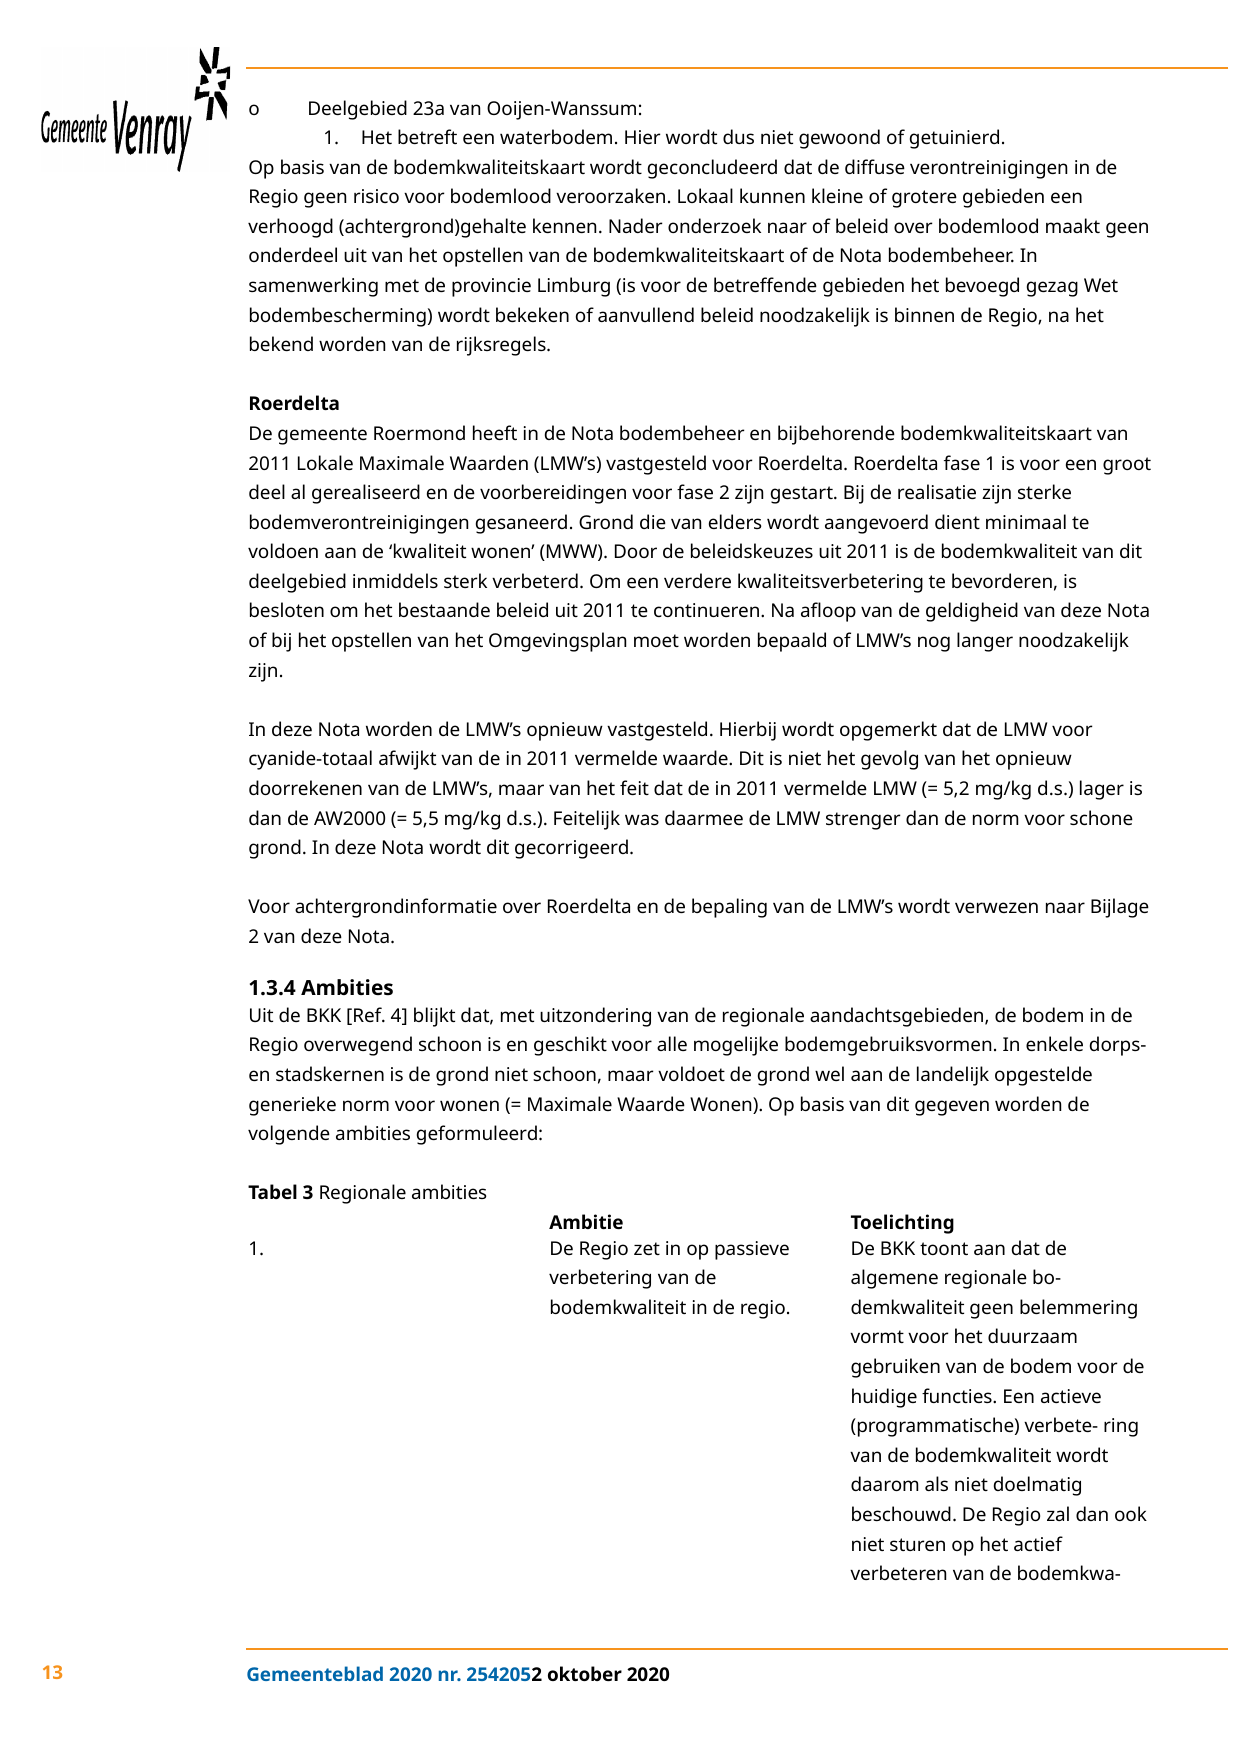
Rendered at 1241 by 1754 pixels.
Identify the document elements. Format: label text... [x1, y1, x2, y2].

picture [41, 47, 231, 172]
text Op basis van de bodemkwaliteitskaart wordt geconcludeerd dat de diffuse verontreinigingen in de Regio geen risico voor bodemlood veroorzaken. Lokaal kunnen kleine of grotere gebieden een verhoogd (achtergrond)gehalte kennen. Nader onderzoek naar of beleid over bodemlood maakt geen onderdeel uit van het opstellen van de bodemkwaliteitskaart of de Nota bodembeheer. In samenwerking met de provincie Limburg (is voor de betreffende gebieden het bevoegd gezag Wet bodembescherming) wordt bekeken of aanvullend beleid noodzakelijk is binnen de Regio, na het bekend worden van de rijksregels. [248, 154, 1152, 357]
table_cell De BKK toont aan dat de algemene regionale bo- demkwaliteit geen belemmering vormt voor het duurzaam gebruiken van de bodem voor de huidige functies. Een actieve (programmatische) verbete- ring van de bodemkwaliteit wordt daarom als niet doelmatig beschouwd. De Regio zal dan ook niet sturen op het actief verbeteren van de bodemkwa- [850, 1235, 1152, 1586]
text 1.3.4 Ambities [248, 973, 1152, 1002]
text Voor achtergrondinformatie over Roerdelta en de bepaling van de LMW’s wordt verwezen naar Bijlage 2 van deze Nota. [248, 893, 1152, 949]
text Roerdelta [248, 391, 1152, 416]
list Deelgebied 23a van Ooijen-Wanssum: [248, 95, 1152, 121]
table_cell 1. [248, 1235, 549, 1586]
table_cell De Regio zet in op passieve verbetering van de bodemkwaliteit in de regio. [549, 1235, 850, 1586]
table_header Ambitie [549, 1209, 850, 1235]
table_header [248, 1209, 549, 1235]
text De gemeente Roermond heeft in de Nota bodembeheer en bijbehorende bodemkwaliteitskaart van 2011 Lokale Maximale Waarden (LMW’s) vastgesteld voor Roerdelta. Roerdelta fase 1 is voor een groot deel al gerealiseerd en de voorbereidingen voor fase 2 zijn gestart. Bij de realisatie zijn sterke bodemverontreinigingen gesaneerd. Grond die van elders wordt aangevoerd dient minimaal te voldoen aan de ‘kwaliteit wonen’ (MWW). Door de beleidskeuzes uit 2011 is de bodemkwaliteit van dit deelgebied inmiddels sterk verbeterd. Om een verdere kwaliteitsverbetering te bevorderen, is besloten om het bestaande beleid uit 2011 te continueren. Na afloop van de geldigheid van deze Nota of bij het opstellen van het Omgevingsplan moet worden bepaald of LMW’s nog langer noodzakelijk zijn. [248, 420, 1152, 683]
text Uit de BKK [Ref. 4] blijkt dat, met uitzondering van de regionale aandachtsgebieden, de bodem in de Regio overwegend schoon is en geschikt voor alle mogelijke bodemgebruiksvormen. In enkele dorps- en stadskernen is de grond niet schoon, maar voldoet de grond wel aan de landelijk opgestelde generieke norm voor wonen (= Maximale Waarde Wonen). Op basis van dit gegeven worden de volgende ambities geformuleerd: [248, 1002, 1152, 1146]
text In deze Nota worden de LMW’s opnieuw vastgesteld. Hierbij wordt opgemerkt dat de LMW voor cyanide-totaal afwijkt van de in 2011 vermelde waarde. Dit is niet het gevolg van het opnieuw doorrekenen van de LMW’s, maar van het feit dat de in 2011 vermelde LMW (= 5,2 mg/kg d.s.) lager is dan de AW2000 (= 5,5 mg/kg d.s.). Feitelijk was daarmee de LMW strenger dan de norm voor schone grond. In deze Nota wordt dit gecorrigeerd. [248, 716, 1152, 860]
table_header Toelichting [850, 1209, 1152, 1235]
text Tabel 3 Regionale ambities [248, 1179, 1152, 1205]
list Het betreft een waterbodem. Hier wordt dus niet gewoond of getuinierd. [323, 124, 1152, 150]
